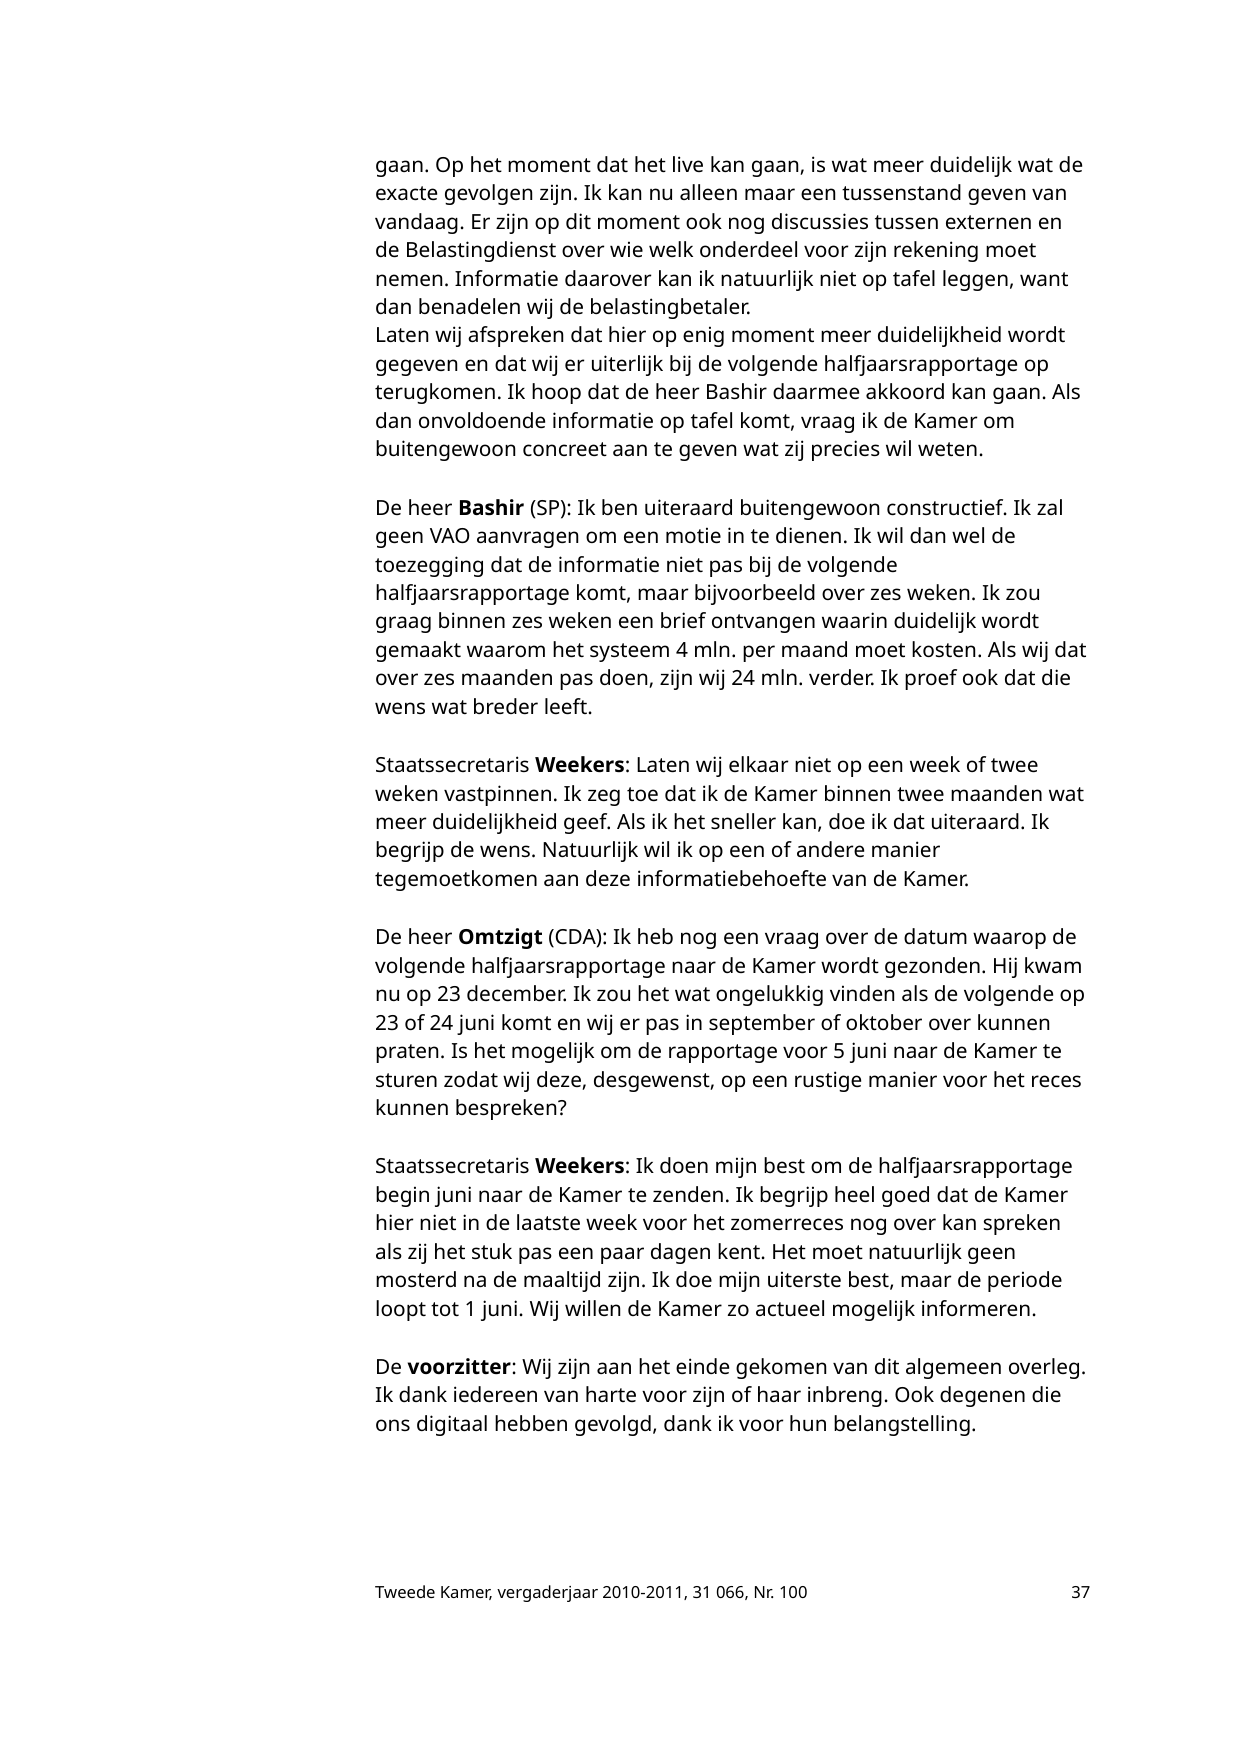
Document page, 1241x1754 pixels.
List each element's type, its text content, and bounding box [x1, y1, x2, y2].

text De heer Omtzigt (CDA): Ik heb nog een vraag over de datum waarop de volgende halfjaarsrapportage naar de Kamer wordt gezonden. Hij kwam nu op 23 december. Ik zou het wat ongelukkig vinden als de volgende op 23 of 24 juni komt en wij er pas in september of oktober over kunnen praten. Is het mogelijk om de rapportage voor 5 juni naar de Kamer te sturen zodat wij deze, desgewenst, op een rustige manier voor het reces kunnen bespreken? [375, 922, 1090, 1122]
text De voorzitter: Wij zijn aan het einde gekomen van dit algemeen overleg. Ik dank iedereen van harte voor zijn of haar inbreng. Ook degenen die ons digitaal hebben gevolgd, dank ik voor hun belangstelling. [375, 1352, 1090, 1437]
text Laten wij afspreken dat hier op enig moment meer duidelijkheid wordt gegeven en dat wij er uiterlijk bij de volgende halfjaarsrapportage op terugkomen. Ik hoop dat de heer Bashir daarmee akkoord kan gaan. Als dan onvoldoende informatie op tafel komt, vraag ik de Kamer om buitengewoon concreet aan te geven wat zij precies wil weten. [375, 321, 1090, 463]
text gaan. Op het moment dat het live kan gaan, is wat meer duidelijk wat de exacte gevolgen zijn. Ik kan nu alleen maar een tussenstand geven van vandaag. Er zijn op dit moment ook nog discussies tussen externen en de Belastingdienst over wie welk onderdeel voor zijn rekening moet nemen. Informatie daarover kan ik natuurlijk niet op tafel leggen, want dan benadelen wij de belastingbetaler. [375, 150, 1090, 321]
text Staatssecretaris Weekers: Ik doen mijn best om de halfjaarsrapportage begin juni naar de Kamer te zenden. Ik begrijp heel goed dat de Kamer hier niet in de laatste week voor het zomerreces nog over kan spreken als zij het stuk pas een paar dagen kent. Het moet natuurlijk geen mosterd na de maaltijd zijn. Ik doe mijn uiterste best, maar de periode loopt tot 1 juni. Wij willen de Kamer zo actueel mogelijk informeren. [375, 1152, 1090, 1322]
text Staatssecretaris Weekers: Laten wij elkaar niet op een week of twee weken vastpinnen. Ik zeg toe dat ik de Kamer binnen twee maanden wat meer duidelijkheid geef. Als ik het sneller kan, doe ik dat uiteraard. Ik begrijp de wens. Natuurlijk wil ik op een of andere manier tegemoetkomen aan deze informatiebehoefte van de Kamer. [375, 750, 1090, 892]
text De heer Bashir (SP): Ik ben uiteraard buitengewoon constructief. Ik zal geen VAO aanvragen om een motie in te dienen. Ik wil dan wel de toezegging dat de informatie niet pas bij de volgende halfjaarsrapportage komt, maar bijvoorbeeld over zes weken. Ik zou graag binnen zes weken een brief ontvangen waarin duidelijk wordt gemaakt waarom het systeem 4 mln. per maand moet kosten. Als wij dat over zes maanden pas doen, zijn wij 24 mln. verder. Ik proef ook dat die wens wat breder leeft. [375, 493, 1090, 720]
